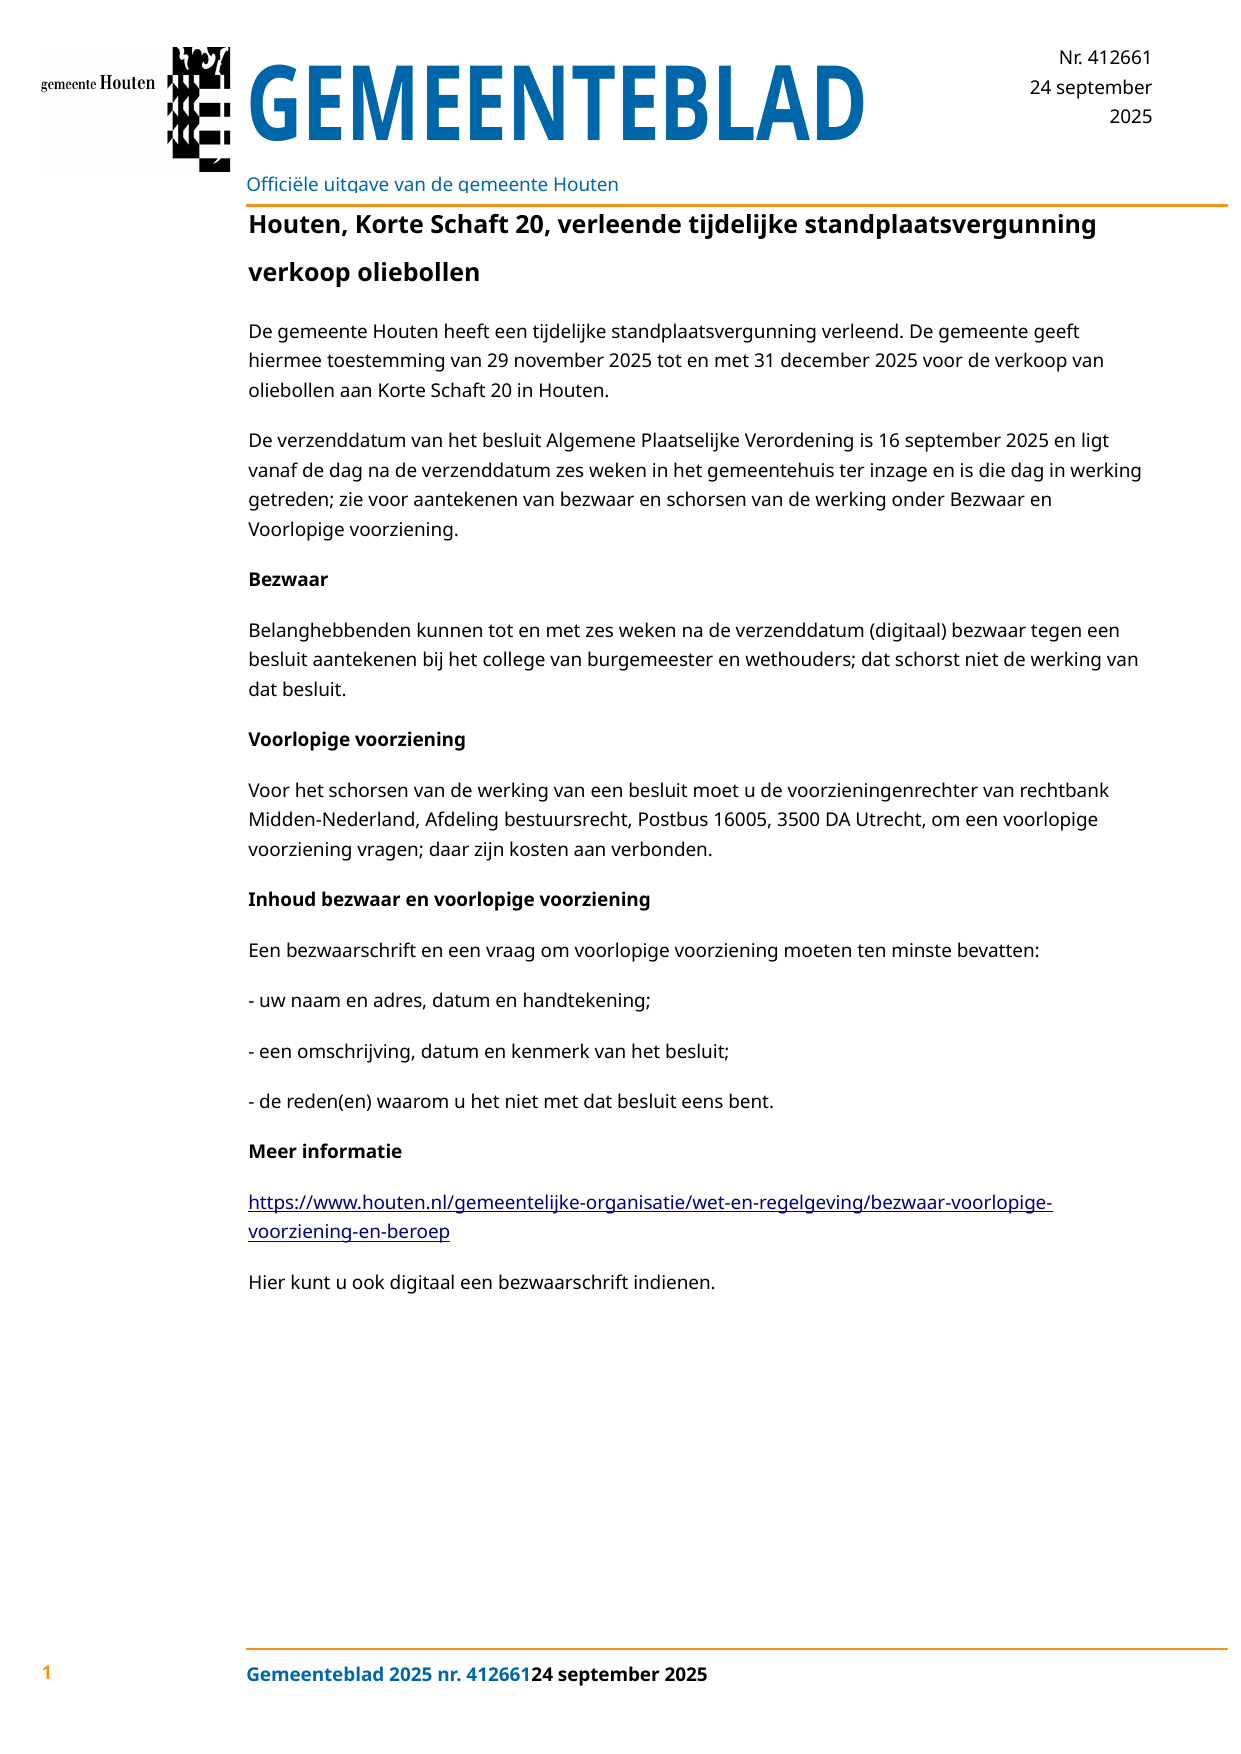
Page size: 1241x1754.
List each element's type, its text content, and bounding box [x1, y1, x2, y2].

text De gemeente Houten heeft een tijdelijke standplaatsvergunning verleend. De gemeente geeft hiermee toestemming van 29 november 2025 tot en met 31 december 2025 voor de verkoop van oliebollen aan Korte Schaft 20 in Houten. [248, 318, 1152, 403]
text Inhoud bezwaar en voorlopige voorziening [248, 887, 1152, 912]
text - de reden(en) waarom u het niet met dat besluit eens bent. [248, 1088, 1152, 1114]
text - uw naam en adres, datum en handtekening; [248, 987, 1152, 1013]
text Bezwaar [248, 567, 1152, 592]
text Voorlopige voorziening [248, 727, 1152, 752]
text https://www.houten.nl/gemeentelijke-organisatie/wet-en-regelgeving/bezwaar-voorlopige-voorziening-en-beroep [248, 1189, 1152, 1244]
picture [41, 47, 231, 172]
text Meer informatie [248, 1139, 1152, 1164]
text Belanghebbenden kunnen tot en met zes weken na de verzenddatum (digitaal) bezwaar tegen een besluit aantekenen bij het college van burgemeester en wethouders; dat schorst niet de werking van dat besluit. [248, 617, 1152, 702]
text Hier kunt u ook digitaal een bezwaarschrift indienen. [248, 1269, 1152, 1295]
text Voor het schorsen van de werking van een besluit moet u de voorzieningenrechter van rechtbank Midden-Nederland, Afdeling bestuursrecht, Postbus 16005, 3500 DA Utrecht, om een voorlopige voorziening vragen; daar zijn kosten aan verbonden. [248, 777, 1152, 862]
text De verzenddatum van het besluit Algemene Plaatselijke Verordening is 16 september 2025 en ligt vanaf de dag na de verzenddatum zes weken in het gemeentehuis ter inzage en is die dag in werking getreden; zie voor aantekenen van bezwaar en schorsen van de werking onder Bezwaar en Voorlopige voorziening. [248, 427, 1152, 542]
text - een omschrijving, datum en kenmerk van het besluit; [248, 1038, 1152, 1064]
text Een bezwaarschrift en een vraag om voorlopige voorziening moeten ten minste bevatten: [248, 937, 1152, 963]
text Houten, Korte Schaft 20, verleende tijdelijke standplaatsvergunning verkoop oliebollen [248, 207, 1152, 288]
